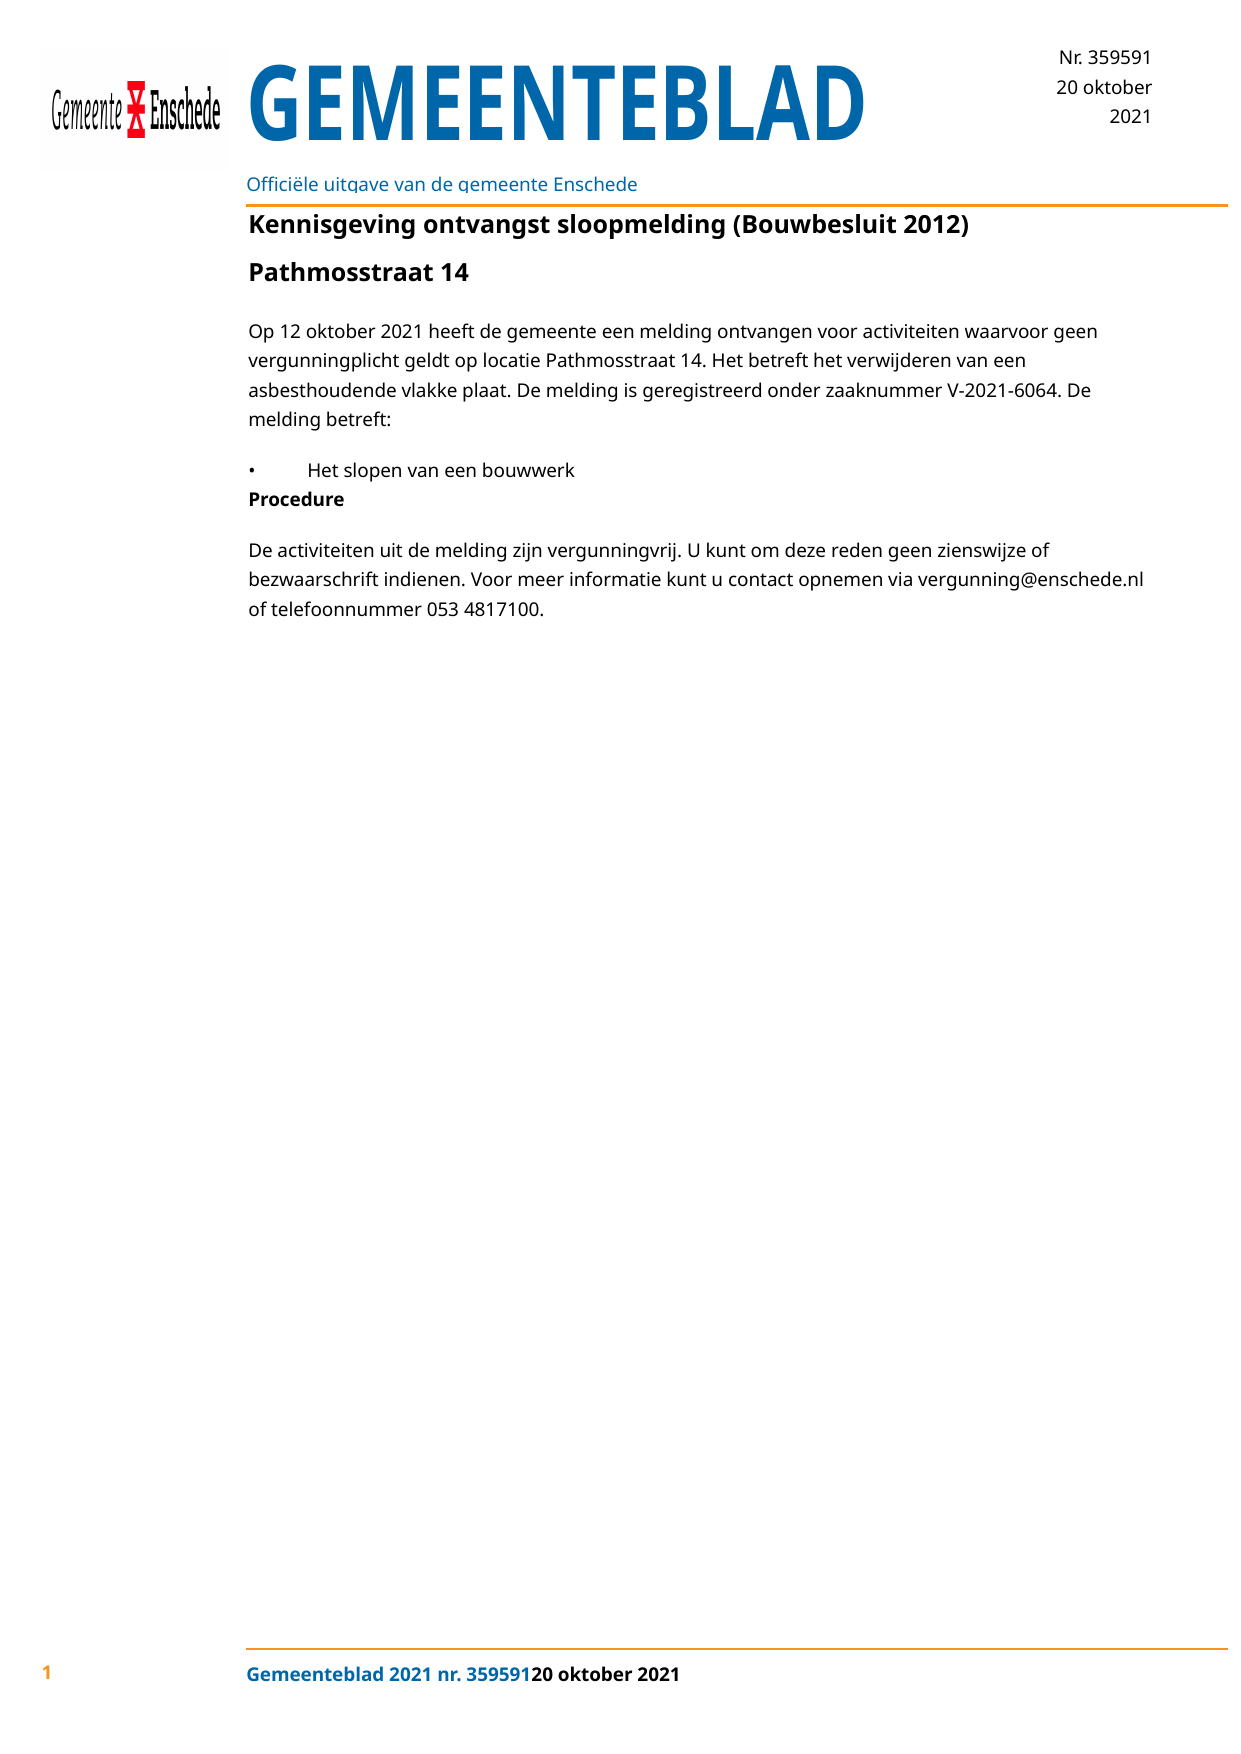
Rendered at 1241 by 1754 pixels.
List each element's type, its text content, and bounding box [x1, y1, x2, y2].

text Kennisgeving ontvangst sloopmelding (Bouwbesluit 2012) Pathmosstraat 14 [248, 207, 1152, 288]
text Op 12 oktober 2021 heeft de gemeente een melding ontvangen voor activiteiten waarvoor geen vergunningplicht geldt op locatie Pathmosstraat 14. Het betreft het verwijderen van een asbesthoudende vlakke plaat. De melding is geregistreerd onder zaaknummer V-2021-6064. De melding betreft: [248, 318, 1152, 432]
picture [41, 47, 231, 172]
list Het slopen van een bouwwerk [248, 457, 1152, 483]
text Procedure [248, 487, 1152, 512]
text De activiteiten uit de melding zijn vergunningvrij. U kunt om deze reden geen zienswijze of bezwaarschrift indienen. Voor meer informatie kunt u contact opnemen via vergunning@enschede.nl of telefoonnummer 053 4817100. [248, 537, 1152, 622]
